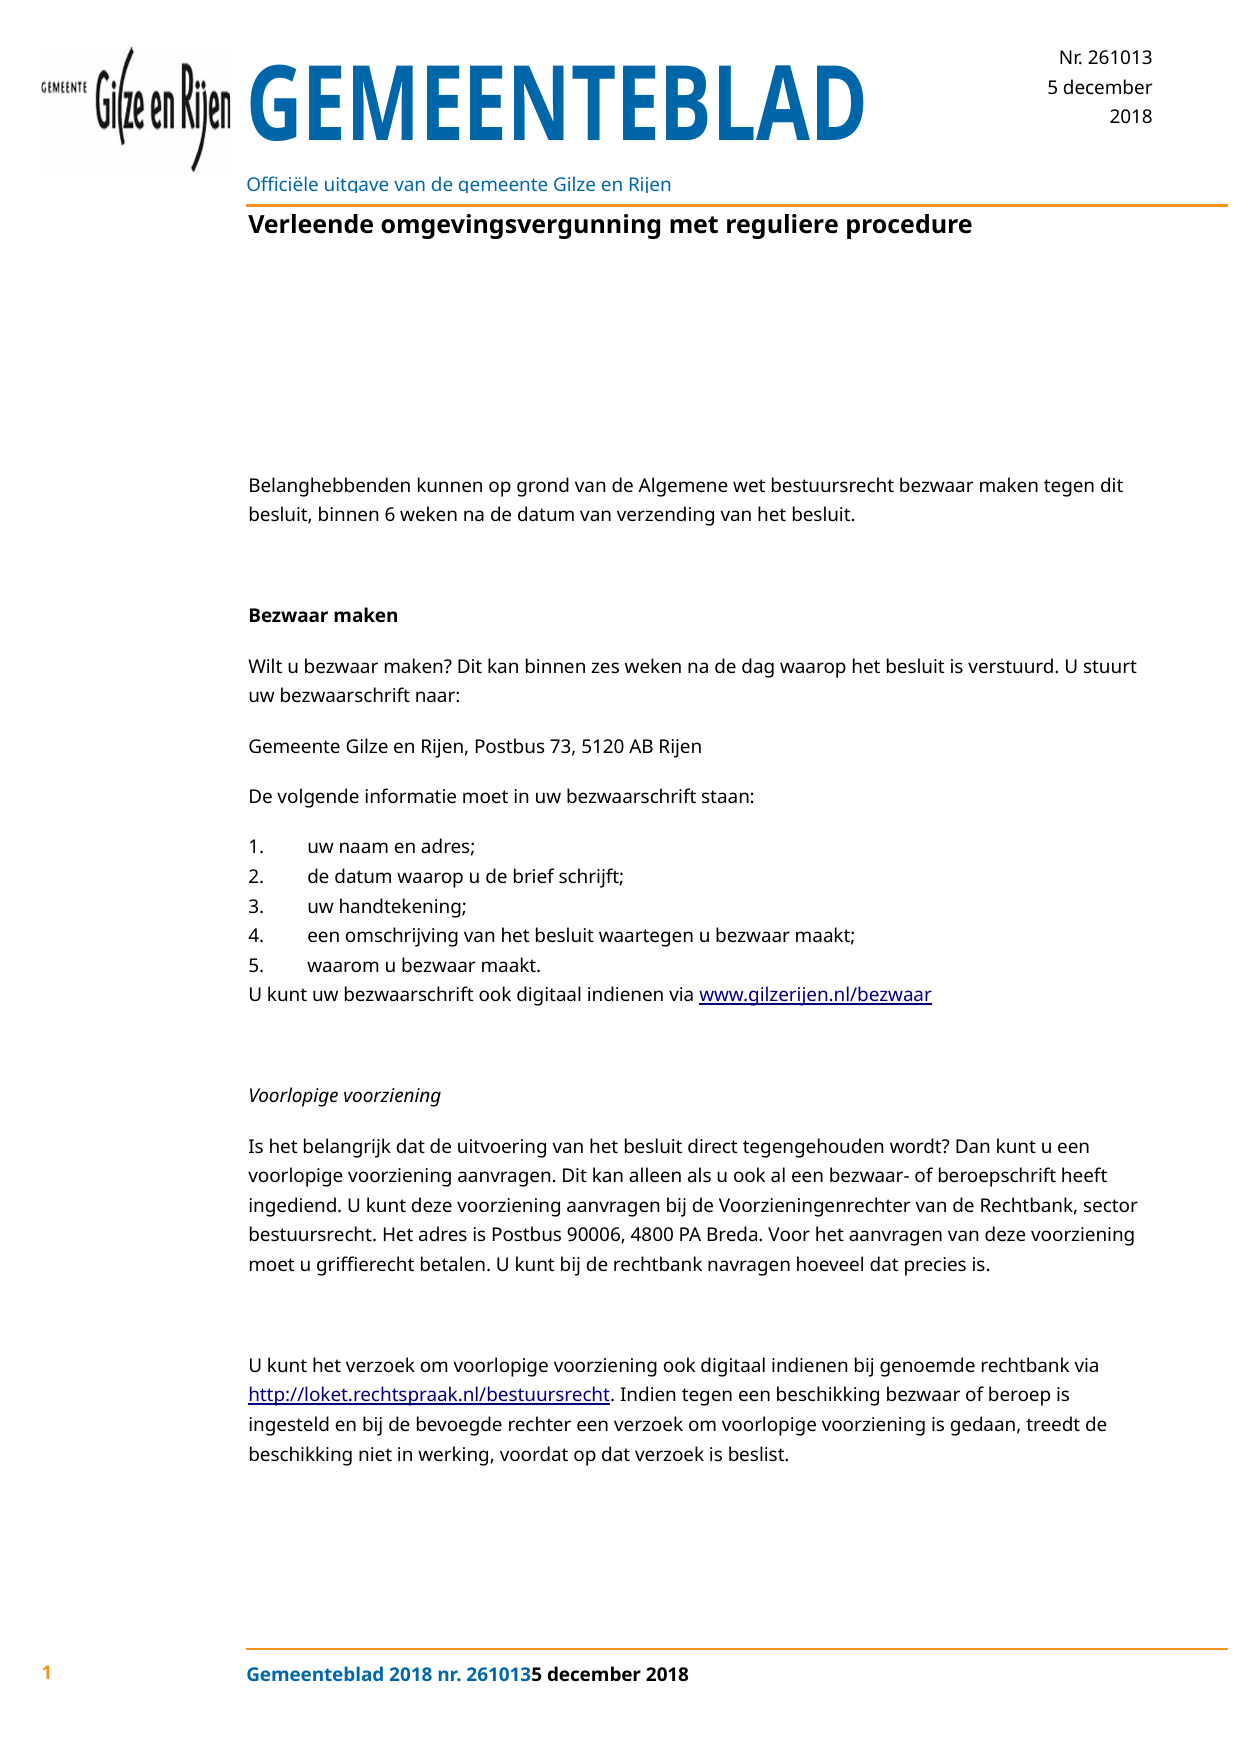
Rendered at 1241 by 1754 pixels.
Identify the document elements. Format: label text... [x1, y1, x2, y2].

text U kunt het verzoek om voorlopige voorziening ook digitaal indienen bij genoemde rechtbank via http://loket.rechtspraak.nl/bestuursrecht. Indien tegen een beschikking bezwaar of beroep is ingesteld en bij de bevoegde rechter een verzoek om voorlopige voorziening is gedaan, treedt de beschikking niet in werking, voordat op dat verzoek is beslist. [248, 1352, 1152, 1466]
text Voorlopige voorziening [248, 1082, 1152, 1108]
text Wilt u bezwaar maken? Dit kan binnen zes weken na de dag waarop het besluit is verstuurd. U stuurt uw bezwaarschrift naar: [248, 653, 1152, 708]
text U kunt uw bezwaarschrift ook digitaal indienen via www.gilzerijen.nl/bezwaar [248, 982, 1152, 1007]
text De volgende informatie moet in uw bezwaarschrift staan: [248, 783, 1152, 809]
text Is het belangrijk dat de uitvoering van het besluit direct tegengehouden wordt? Dan kunt u een voorlopige voorziening aanvragen. Dit kan alleen als u ook al een bezwaar- of beroepschrift heeft ingediend. U kunt deze voorziening aanvragen bij de Voorzieningenrechter van de Rechtbank, sector bestuursrecht. Het adres is Postbus 90006, 4800 PA Breda. Voor het aanvragen van deze voorziening moet u griffierecht betalen. U kunt bij de rechtbank navragen hoeveel dat precies is. [248, 1133, 1152, 1277]
picture [41, 47, 231, 172]
text Belanghebbenden kunnen op grond van de Algemene wet bestuursrecht bezwaar maken tegen dit besluit, binnen 6 weken na de datum van verzending van het besluit. [248, 472, 1152, 527]
list een omschrijving van het besluit waartegen u bezwaar maakt; [248, 922, 1152, 948]
text Verleende omgevingsvergunning met reguliere procedure [248, 207, 1152, 241]
list uw naam en adres; [248, 834, 1152, 859]
text Bezwaar maken [248, 602, 1152, 628]
list uw handtekening; [248, 893, 1152, 918]
list waarom u bezwaar maakt. [248, 952, 1152, 978]
list de datum waarop u de brief schrijft; [248, 863, 1152, 889]
text Gemeente Gilze en Rijen, Postbus 73, 5120 AB Rijen [248, 733, 1152, 758]
